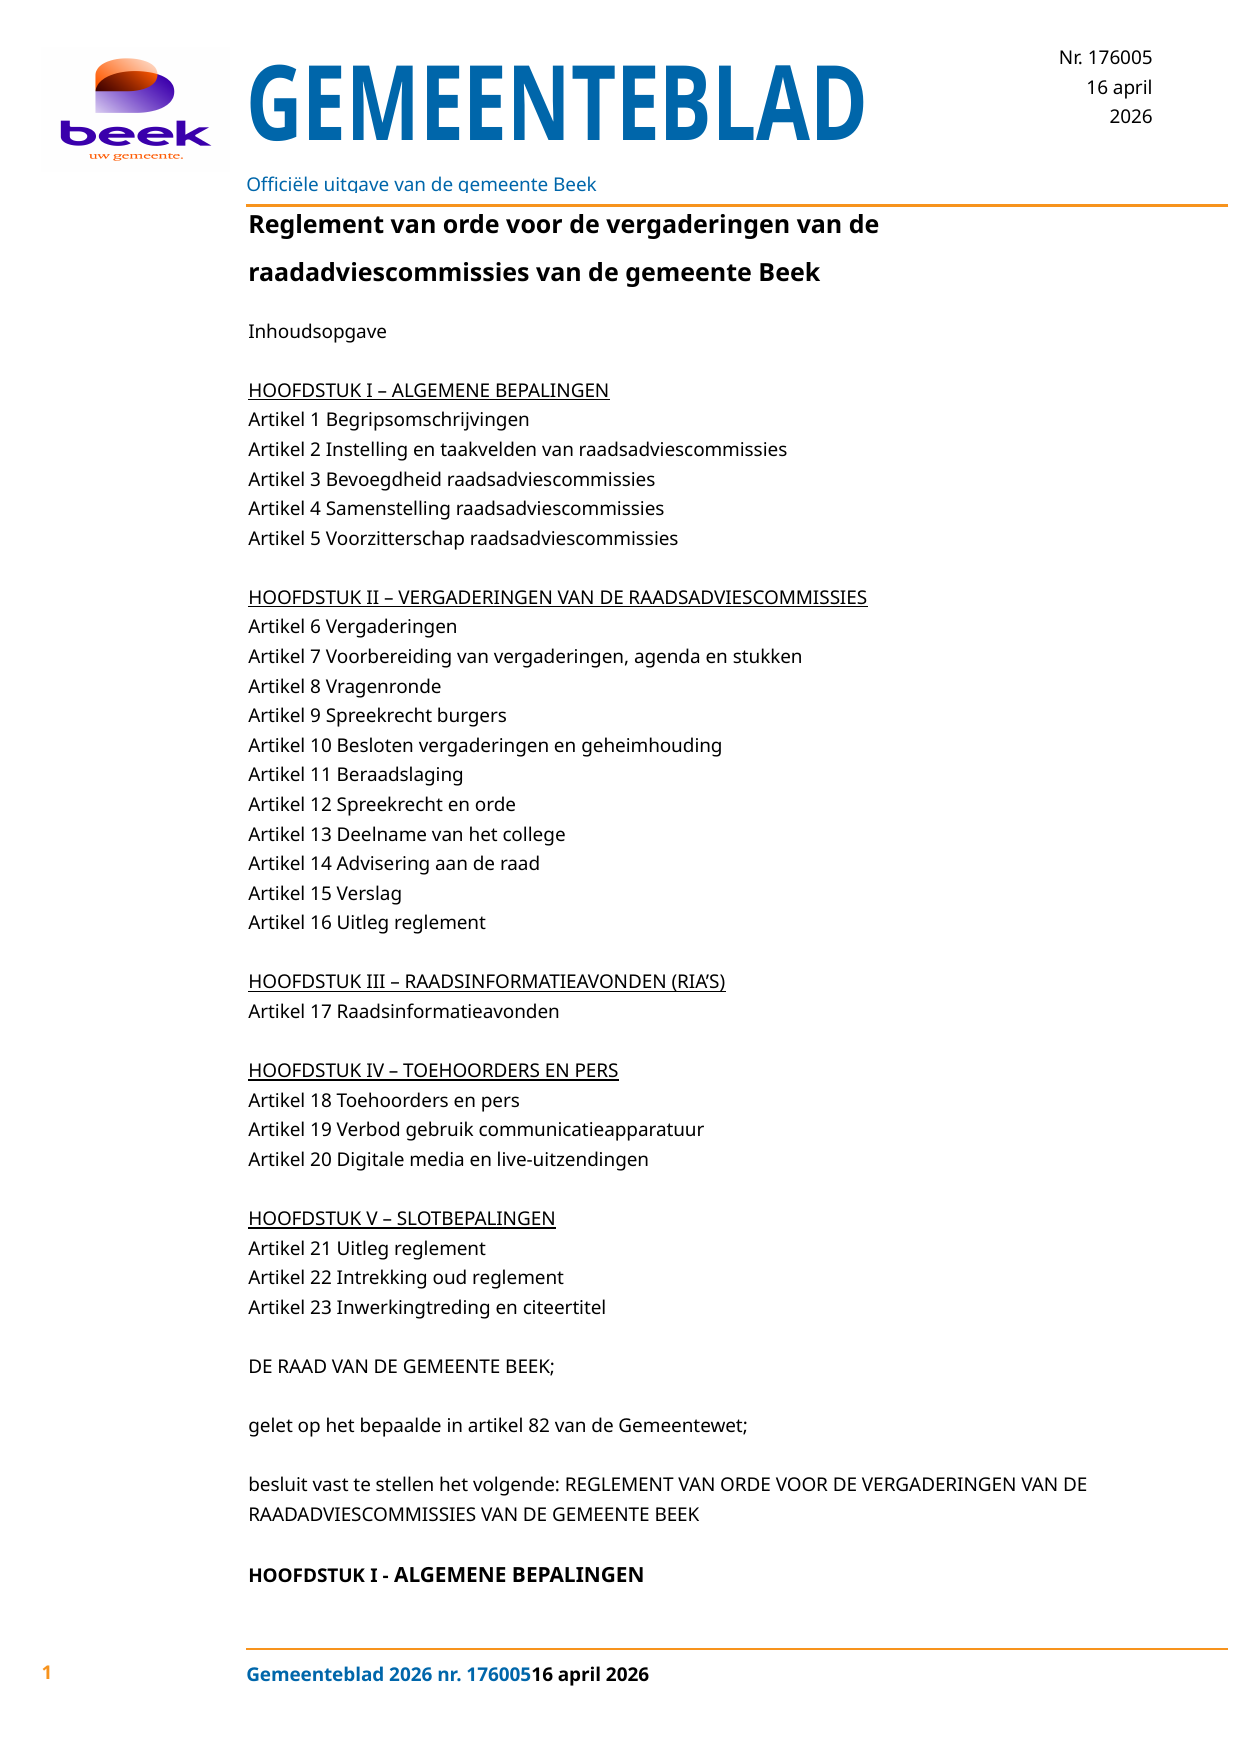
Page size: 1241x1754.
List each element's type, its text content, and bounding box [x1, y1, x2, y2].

text Artikel 22 Intrekking oud reglement [248, 1264, 1152, 1290]
text Artikel 15 Verslag [248, 880, 1152, 906]
text Inhoudsopgave [248, 318, 1152, 344]
text Artikel 19 Verbod gebruik communicatieapparatuur [248, 1117, 1152, 1142]
text DE RAAD VAN DE GEMEENTE BEEK; [248, 1353, 1152, 1379]
text Artikel 6 Vergaderingen [248, 614, 1152, 639]
text Artikel 13 Deelname van het college [248, 821, 1152, 847]
text Artikel 3 Bevoegdheid raadsadviescommissies [248, 466, 1152, 492]
text Artikel 4 Samenstelling raadsadviescommissies [248, 495, 1152, 521]
text Artikel 23 Inwerkingtreding en citeertitel [248, 1294, 1152, 1320]
text Artikel 7 Voorbereiding van vergaderingen, agenda en stukken [248, 643, 1152, 669]
text HOOFDSTUK I – ALGEMENE BEPALINGEN [248, 377, 1152, 403]
text Reglement van orde voor de vergaderingen van de raadadviescommissies van de gemeente Beek [248, 207, 1152, 288]
text HOOFDSTUK III – RAADSINFORMATIEAVONDEN (RIA’S) [248, 969, 1152, 994]
text HOOFDSTUK IV – TOEHOORDERS EN PERS [248, 1057, 1152, 1083]
text Artikel 14 Advisering aan de raad [248, 850, 1152, 876]
text Artikel 2 Instelling en taakvelden van raadsadviescommissies [248, 436, 1152, 462]
text HOOFDSTUK V – SLOTBEPALINGEN [248, 1205, 1152, 1231]
picture [41, 47, 231, 172]
text Artikel 18 Toehoorders en pers [248, 1087, 1152, 1113]
text Artikel 21 Uitleg reglement [248, 1235, 1152, 1261]
text Artikel 5 Voorzitterschap raadsadviescommissies [248, 525, 1152, 551]
text Artikel 20 Digitale media en live-uitzendingen [248, 1146, 1152, 1172]
text Artikel 1 Begripsomschrijvingen [248, 407, 1152, 432]
text Artikel 9 Spreekrecht burgers [248, 702, 1152, 728]
text Artikel 10 Besloten vergaderingen en geheimhouding [248, 732, 1152, 758]
text gelet op het bepaalde in artikel 82 van de Gemeentewet; [248, 1412, 1152, 1438]
text besluit vast te stellen het volgende: REGLEMENT VAN ORDE VOOR DE VERGADERINGEN VAN DE RAADADVIESCOMMISSIES VAN DE GEMEENTE BEEK [248, 1472, 1152, 1527]
text Artikel 16 Uitleg reglement [248, 909, 1152, 935]
text Artikel 11 Beraadslaging [248, 762, 1152, 787]
text Artikel 17 Raadsinformatieavonden [248, 998, 1152, 1024]
text HOOFDSTUK II – VERGADERINGEN VAN DE RAADSADVIESCOMMISSIES [248, 584, 1152, 610]
text Artikel 12 Spreekrecht en orde [248, 791, 1152, 817]
text Artikel 8 Vragenronde [248, 673, 1152, 699]
text HOOFDSTUK I - ALGEMENE BEPALINGEN [248, 1560, 1152, 1589]
